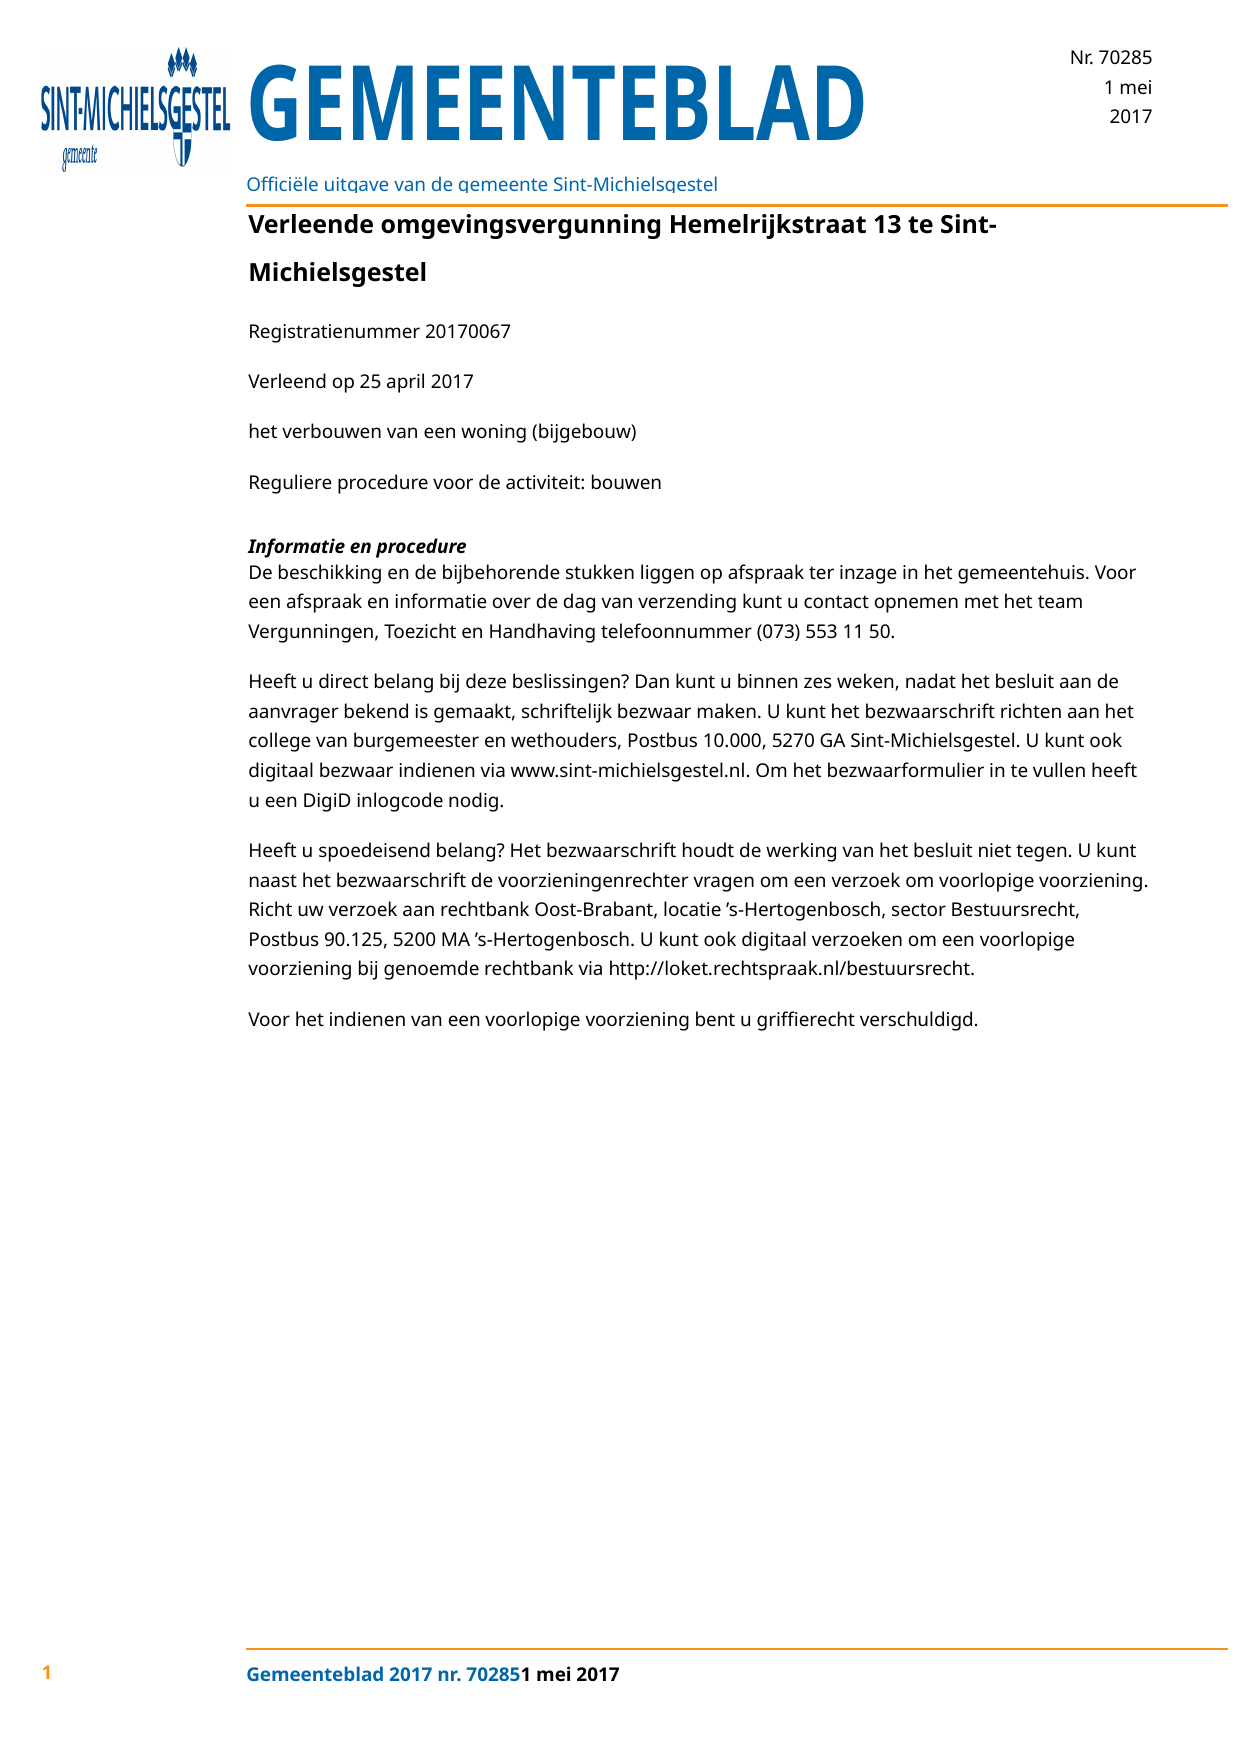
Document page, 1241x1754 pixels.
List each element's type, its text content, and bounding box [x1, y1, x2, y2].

text Verleende omgevingsvergunning Hemelrijkstraat 13 te Sint-Michielsgestel [248, 207, 1152, 288]
text Voor het indienen van een voorlopige voorziening bent u griffierecht verschuldigd. [248, 1006, 1152, 1032]
picture [41, 47, 231, 172]
text Informatie en procedure [248, 533, 1152, 559]
text Heeft u spoedeisend belang? Het bezwaarschrift houdt de werking van het besluit niet tegen. U kunt naast het bezwaarschrift de voorzieningenrechter vragen om een verzoek om voorlopige voorziening. Richt uw verzoek aan rechtbank Oost-Brabant, locatie ’s-Hertogenbosch, sector Bestuursrecht, Postbus 90.125, 5200 MA ’s-Hertogenbosch. U kunt ook digitaal verzoeken om een voorlopige voorziening bij genoemde rechtbank via http://loket.rechtspraak.nl/bestuursrecht. [248, 837, 1152, 981]
text Heeft u direct belang bij deze beslissingen? Dan kunt u binnen zes weken, nadat het besluit aan de aanvrager bekend is gemaakt, schriftelijk bezwaar maken. U kunt het bezwaarschrift richten aan het college van burgemeester en wethouders, Postbus 10.000, 5270 GA Sint-Michielsgestel. U kunt ook digitaal bezwaar indienen via www.sint-michielsgestel.nl. Om het bezwaarformulier in te vullen heeft u een DigiD inlogcode nodig. [248, 668, 1152, 812]
text Reguliere procedure voor de activiteit: bouwen [248, 469, 1152, 495]
text het verbouwen van een woning (bijgebouw) [248, 419, 1152, 444]
text Registratienummer 20170067 [248, 318, 1152, 344]
text De beschikking en de bijbehorende stukken liggen op afspraak ter inzage in het gemeentehuis. Voor een afspraak en informatie over de dag van verzending kunt u contact opnemen met het team Vergunningen, Toezicht en Handhaving telefoonnummer (073) 553 11 50. [248, 559, 1152, 644]
text Verleend op 25 april 2017 [248, 368, 1152, 394]
